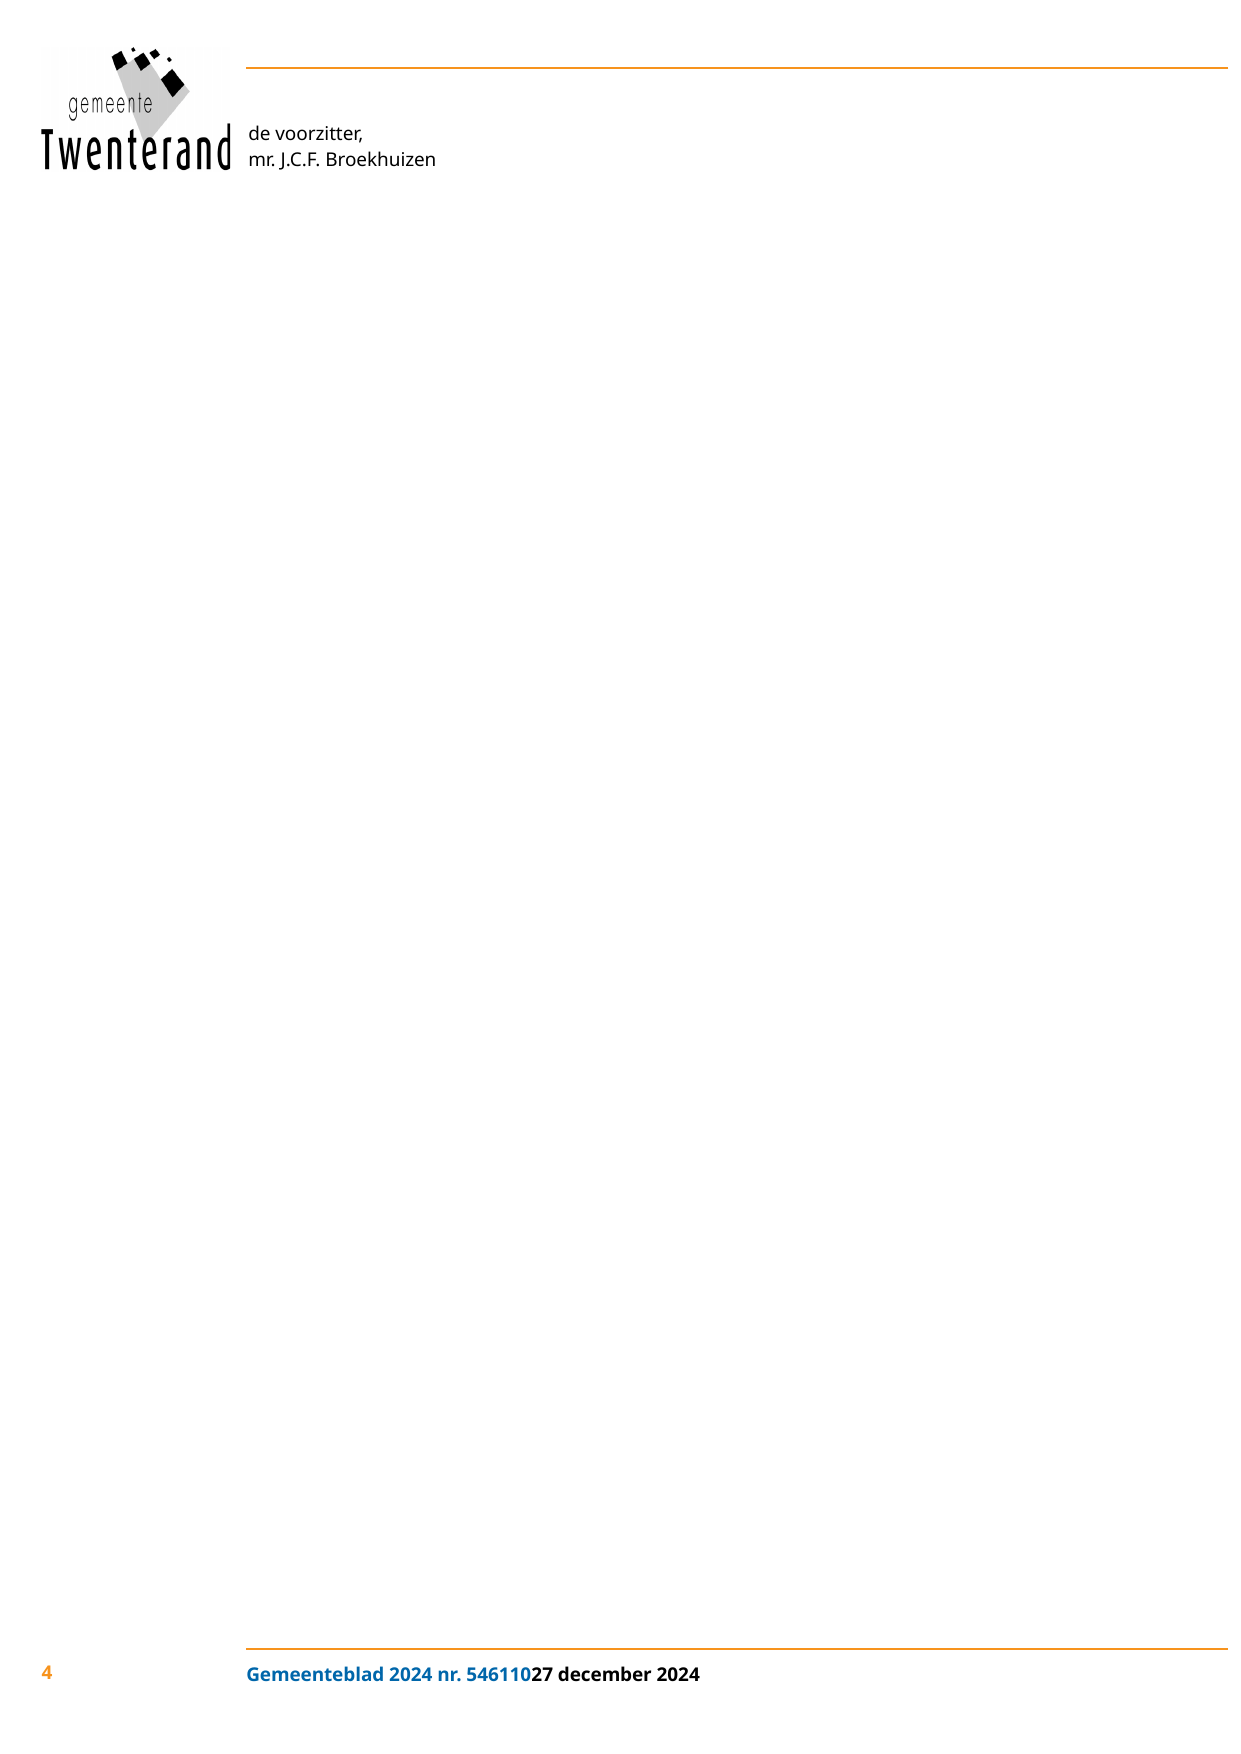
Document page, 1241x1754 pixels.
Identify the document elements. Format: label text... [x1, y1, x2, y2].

picture [41, 47, 231, 172]
text de voorzitter, [248, 121, 1152, 146]
text mr. J.C.F. Broekhuizen [248, 146, 1152, 172]
